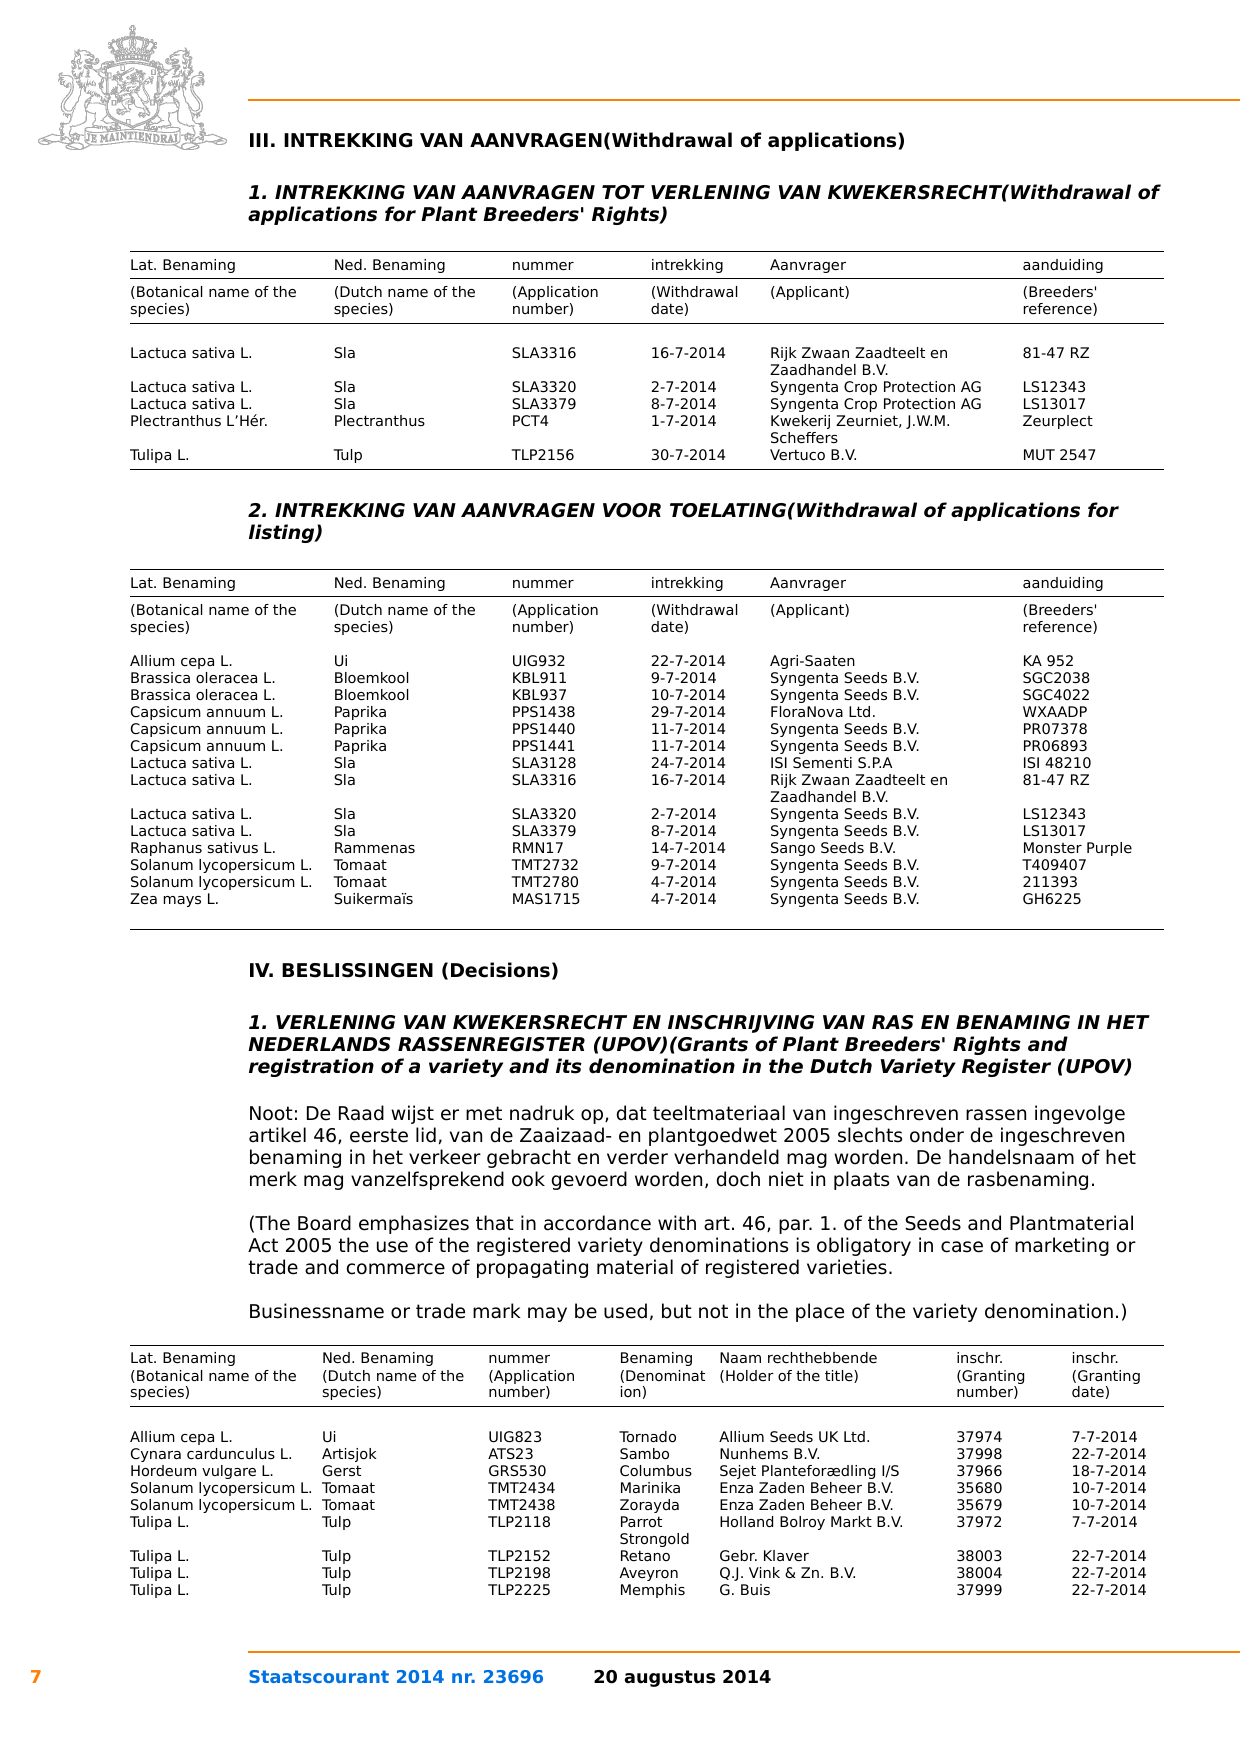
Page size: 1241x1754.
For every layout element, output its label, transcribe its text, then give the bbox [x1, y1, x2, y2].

table_cell [130, 1407, 316, 1429]
table_cell Tulipa L. [130, 1582, 316, 1598]
table_cell Vertuco B.V. [764, 447, 1017, 469]
table_cell [764, 908, 1017, 929]
table_cell Syngenta Seeds B.V. [764, 687, 1017, 704]
table_cell (Breeders' reference) [1017, 597, 1163, 636]
table_cell RMN17 [506, 840, 644, 857]
table_cell Syngenta Seeds B.V. [764, 823, 1017, 840]
table_cell PR06893 [1017, 738, 1163, 755]
table_cell Sla [328, 806, 506, 823]
table_cell Monster Purple [1017, 840, 1163, 857]
table_cell Lactuca sativa L. [130, 755, 327, 772]
table_cell [1017, 324, 1163, 345]
table_cell Solanum lycopersicum L. [130, 857, 327, 874]
table_cell (Application number) [482, 1368, 613, 1406]
table_cell Rijk Zwaan Zaadteelt en Zaadhandel B.V. [764, 345, 1017, 379]
table_cell 81-47 RZ [1017, 345, 1163, 379]
table_cell TLP2198 [482, 1565, 613, 1582]
table_header Benaming [613, 1346, 713, 1367]
table_cell Syngenta Seeds B.V. [764, 721, 1017, 738]
table_cell Plectranthus L’Hér. [130, 413, 327, 447]
table_cell Enza Zaden Beheer B.V. [713, 1480, 950, 1497]
table_cell Rijk Zwaan Zaadteelt en Zaadhandel B.V. [764, 772, 1017, 806]
table_cell Lactuca sativa L. [130, 379, 327, 396]
table_cell TMT2780 [506, 874, 644, 891]
table_cell [645, 636, 764, 653]
table_cell WXAADP [1017, 704, 1163, 721]
table_cell KBL937 [506, 687, 644, 704]
table_cell (Dutch name of the species) [328, 279, 506, 323]
table_cell G. Buis [713, 1582, 950, 1598]
table_cell Zorayda [613, 1497, 713, 1514]
table_cell TLP2156 [506, 447, 644, 469]
table_cell 8-7-2014 [645, 823, 764, 840]
table_header Ned. Benaming [328, 570, 506, 596]
table_cell Tomaat [328, 857, 506, 874]
table_cell Solanum lycopersicum L. [130, 874, 327, 891]
table_cell Syngenta Seeds B.V. [764, 891, 1017, 908]
table_cell Tulipa L. [130, 1514, 316, 1548]
table_cell Syngenta Seeds B.V. [764, 874, 1017, 891]
table_cell Rammenas [328, 840, 506, 857]
table_cell LS13017 [1017, 823, 1163, 840]
table_cell 22-7-2014 [1066, 1446, 1163, 1463]
table_cell Tomaat [328, 874, 506, 891]
table_cell KBL911 [506, 670, 644, 687]
table_cell Syngenta Seeds B.V. [764, 857, 1017, 874]
subtitle III. INTREKKING VAN AANVRAGEN(Withdrawal of applications) [248, 130, 1163, 152]
table_cell Tornado [613, 1429, 713, 1446]
table_cell PR07378 [1017, 721, 1163, 738]
table_cell Sla [328, 379, 506, 396]
table_cell 38003 [950, 1548, 1066, 1564]
table_cell Ui [328, 653, 506, 670]
table_cell [506, 324, 644, 345]
table_cell [130, 636, 327, 653]
table_cell Agri-Saaten [764, 653, 1017, 670]
text Noot: De Raad wijst er met nadruk op, dat teeltmateriaal van ingeschreven rassen ingevolge artikel 46, eerste lid, van de Zaaizaad- en plantgoedwet 2005 slechts onder de ingeschreven benaming in het verkeer gebracht en verder verhandeld mag worden. De handelsnaam of het merk mag vanzelfsprekend ook gevoerd worden, doch niet in plaats van de rasbenaming. [248, 1103, 1163, 1191]
table_cell Suikermaïs [328, 891, 506, 908]
table_cell LS12343 [1017, 806, 1163, 823]
table_cell UIG823 [482, 1429, 613, 1446]
table_cell Paprika [328, 721, 506, 738]
table_cell MUT 2547 [1017, 447, 1163, 469]
table_cell [506, 908, 644, 929]
table_cell SGC4022 [1017, 687, 1163, 704]
table_cell Cynara cardunculus L. [130, 1446, 316, 1463]
table_cell Marinika [613, 1480, 713, 1497]
table_cell LS13017 [1017, 396, 1163, 413]
table_cell [130, 908, 327, 929]
table_cell PCT4 [506, 413, 644, 447]
table_cell 7-7-2014 [1066, 1514, 1163, 1548]
table_cell Sambo [613, 1446, 713, 1463]
table_cell 16-7-2014 [645, 345, 764, 379]
table_cell [764, 324, 1017, 345]
table_cell 11-7-2014 [645, 738, 764, 755]
table_cell Q.J. Vink & Zn. B.V. [713, 1565, 950, 1582]
table_cell Zeurplect [1017, 413, 1163, 447]
table_cell Tulipa L. [130, 447, 327, 469]
table_header nummer [506, 570, 644, 596]
table_cell Parrot Strongold [613, 1514, 713, 1548]
table_cell SGC2038 [1017, 670, 1163, 687]
table_cell [613, 1407, 713, 1429]
table_cell PPS1440 [506, 721, 644, 738]
table_cell MAS1715 [506, 891, 644, 908]
table_header Ned. Benaming [316, 1346, 482, 1367]
picture [38, 25, 227, 150]
table_cell Lactuca sativa L. [130, 772, 327, 806]
table_cell Zea mays L. [130, 891, 327, 908]
subtitle 2. INTREKKING VAN AANVRAGEN VOOR TOELATING(Withdrawal of applications for listing) [248, 500, 1163, 544]
table_cell ATS23 [482, 1446, 613, 1463]
table_cell 10-7-2014 [1066, 1480, 1163, 1497]
table_cell Sango Seeds B.V. [764, 840, 1017, 857]
table_header nummer [506, 252, 644, 278]
table_cell Tulp [316, 1548, 482, 1564]
table_header intrekking [645, 252, 764, 278]
table_cell Gebr. Klaver [713, 1548, 950, 1564]
table_cell Brassica oleracea L. [130, 687, 327, 704]
table_cell 2-7-2014 [645, 379, 764, 396]
table_cell KA 952 [1017, 653, 1163, 670]
table_cell 2-7-2014 [645, 806, 764, 823]
table_cell Syngenta Seeds B.V. [764, 806, 1017, 823]
table_header aanduiding [1017, 570, 1163, 596]
table_cell Sla [328, 823, 506, 840]
table_cell Sla [328, 396, 506, 413]
table_header intrekking [645, 570, 764, 596]
table_cell Solanum lycopersicum L. [130, 1480, 316, 1497]
table_cell Tomaat [316, 1497, 482, 1514]
table_cell 16-7-2014 [645, 772, 764, 806]
table_cell 81-47 RZ [1017, 772, 1163, 806]
table_cell (Application number) [506, 279, 644, 323]
table_cell 1-7-2014 [645, 413, 764, 447]
table_cell [316, 1407, 482, 1429]
table_cell 14-7-2014 [645, 840, 764, 857]
table_cell TMT2438 [482, 1497, 613, 1514]
table_cell Lactuca sativa L. [130, 806, 327, 823]
table_cell (Withdrawal date) [645, 597, 764, 636]
table_cell 4-7-2014 [645, 891, 764, 908]
table_cell [328, 636, 506, 653]
table_cell T409407 [1017, 857, 1163, 874]
table_cell FloraNova Ltd. [764, 704, 1017, 721]
table_cell 22-7-2014 [645, 653, 764, 670]
table_cell TMT2434 [482, 1480, 613, 1497]
table_cell 9-7-2014 [645, 670, 764, 687]
table_cell Allium cepa L. [130, 1429, 316, 1446]
table_cell 30-7-2014 [645, 447, 764, 469]
table_cell Brassica oleracea L. [130, 670, 327, 687]
table_cell 29-7-2014 [645, 704, 764, 721]
table_cell 22-7-2014 [1066, 1565, 1163, 1582]
table_cell Tulipa L. [130, 1548, 316, 1564]
table_cell [950, 1407, 1066, 1429]
table_cell 37972 [950, 1514, 1066, 1548]
table_cell GH6225 [1017, 891, 1163, 908]
table_header Ned. Benaming [328, 252, 506, 278]
table_cell Plectranthus [328, 413, 506, 447]
table_cell Bloemkool [328, 670, 506, 687]
table_cell 35680 [950, 1480, 1066, 1497]
table_cell [328, 908, 506, 929]
table_cell (Denomination) [613, 1368, 713, 1406]
table_cell 10-7-2014 [1066, 1497, 1163, 1514]
table_cell ISI 48210 [1017, 755, 1163, 772]
table_cell [130, 324, 327, 345]
table_cell 211393 [1017, 874, 1163, 891]
table_cell [482, 1407, 613, 1429]
table_cell Lactuca sativa L. [130, 823, 327, 840]
table_header inschr. [1066, 1346, 1163, 1367]
table_cell LS12343 [1017, 379, 1163, 396]
table_cell SLA3379 [506, 823, 644, 840]
table_cell 24-7-2014 [645, 755, 764, 772]
table_cell (Botanical name of the species) [130, 597, 327, 636]
table_cell SLA3320 [506, 806, 644, 823]
table_cell Sla [328, 772, 506, 806]
table_header Aanvrager [764, 252, 1017, 278]
table_cell Tomaat [316, 1480, 482, 1497]
table_cell (Application number) [506, 597, 644, 636]
table_cell 4-7-2014 [645, 874, 764, 891]
subtitle 1. VERLENING VAN KWEKERSRECHT EN INSCHRIJVING VAN RAS EN BENAMING IN HET NEDERLANDS RASSENREGISTER (UPOV)(Grants of Plant Breeders' Rights and registration of a variety and its denomination in the Dutch Variety Register (UPOV) [248, 1012, 1163, 1078]
table_cell (Withdrawal date) [645, 279, 764, 323]
table_cell Lactuca sativa L. [130, 396, 327, 413]
table_cell [506, 636, 644, 653]
table_cell [645, 324, 764, 345]
table_cell SLA3128 [506, 755, 644, 772]
table_cell (Dutch name of the species) [316, 1368, 482, 1406]
table_cell 37999 [950, 1582, 1066, 1598]
table_cell GRS530 [482, 1463, 613, 1480]
table_cell Solanum lycopersicum L. [130, 1497, 316, 1514]
table_cell Columbus [613, 1463, 713, 1480]
table_cell Tulp [316, 1565, 482, 1582]
table_header aanduiding [1017, 252, 1163, 278]
table_cell Paprika [328, 704, 506, 721]
table_cell Hordeum vulgare L. [130, 1463, 316, 1480]
subtitle 1. INTREKKING VAN AANVRAGEN TOT VERLENING VAN KWEKERSRECHT(Withdrawal of applications for Plant Breeders' Rights) [248, 182, 1163, 226]
table_cell SLA3379 [506, 396, 644, 413]
table_cell 38004 [950, 1565, 1066, 1582]
table_cell Ui [316, 1429, 482, 1446]
table_cell 9-7-2014 [645, 857, 764, 874]
table_header Lat. Benaming [130, 252, 327, 278]
table_cell Capsicum annuum L. [130, 704, 327, 721]
table_cell [645, 908, 764, 929]
table_cell [1017, 908, 1163, 929]
table_header Lat. Benaming [130, 570, 327, 596]
table_cell TLP2225 [482, 1582, 613, 1598]
table_cell PPS1438 [506, 704, 644, 721]
table_cell TLP2152 [482, 1548, 613, 1564]
table_cell ISI Sementi S.P.A [764, 755, 1017, 772]
table_cell Sejet Planteforædling I/S [713, 1463, 950, 1480]
table_cell Tulipa L. [130, 1565, 316, 1582]
table_header nummer [482, 1346, 613, 1367]
table_cell TLP2118 [482, 1514, 613, 1548]
table_cell [764, 636, 1017, 653]
table_header inschr. [950, 1346, 1066, 1367]
text (The Board emphasizes that in accordance with art. 46, par. 1. of the Seeds and Plantmaterial Act 2005 the use of the registered variety denominations is obligatory in case of marketing or trade and commerce of propagating material of registered varieties. [248, 1213, 1163, 1279]
subtitle IV. BESLISSINGEN (Decisions) [248, 960, 1163, 982]
table_cell 11-7-2014 [645, 721, 764, 738]
table_cell [1066, 1407, 1163, 1429]
table_cell [713, 1407, 950, 1429]
table_cell Holland Bolroy Markt B.V. [713, 1514, 950, 1548]
table_cell 22-7-2014 [1066, 1548, 1163, 1564]
table_cell Tulp [328, 447, 506, 469]
table_cell [328, 324, 506, 345]
table_cell (Applicant) [764, 279, 1017, 323]
table_cell Raphanus sativus L. [130, 840, 327, 857]
table_cell SLA3320 [506, 379, 644, 396]
table_cell SLA3316 [506, 772, 644, 806]
table_cell Syngenta Crop Protection AG [764, 396, 1017, 413]
table_cell Tulp [316, 1582, 482, 1598]
table_cell Kwekerij Zeurniet, J.W.M. Scheffers [764, 413, 1017, 447]
table_cell (Applicant) [764, 597, 1017, 636]
table_cell PPS1441 [506, 738, 644, 755]
table_cell Memphis [613, 1582, 713, 1598]
table_cell SLA3316 [506, 345, 644, 379]
table_cell Lactuca sativa L. [130, 345, 327, 379]
table_cell Sla [328, 345, 506, 379]
table_cell (Botanical name of the species) [130, 279, 327, 323]
table_cell 37974 [950, 1429, 1066, 1446]
table_cell (Granting date) [1066, 1368, 1163, 1406]
table_cell Retano [613, 1548, 713, 1564]
table_cell Enza Zaden Beheer B.V. [713, 1497, 950, 1514]
table_cell Aveyron [613, 1565, 713, 1582]
table_cell Capsicum annuum L. [130, 721, 327, 738]
table_cell 10-7-2014 [645, 687, 764, 704]
table_cell Syngenta Seeds B.V. [764, 670, 1017, 687]
table_cell 18-7-2014 [1066, 1463, 1163, 1480]
table_cell Bloemkool [328, 687, 506, 704]
table_cell (Holder of the title) [713, 1368, 950, 1406]
table_cell Paprika [328, 738, 506, 755]
table_cell UIG932 [506, 653, 644, 670]
table_cell Syngenta Crop Protection AG [764, 379, 1017, 396]
table_cell (Breeders' reference) [1017, 279, 1163, 323]
table_cell TMT2732 [506, 857, 644, 874]
table_header Naam rechthebbende [713, 1346, 950, 1367]
table_cell Capsicum annuum L. [130, 738, 327, 755]
table_cell 7-7-2014 [1066, 1429, 1163, 1446]
table_cell Tulp [316, 1514, 482, 1548]
table_cell Gerst [316, 1463, 482, 1480]
table_cell (Dutch name of the species) [328, 597, 506, 636]
table_cell Artisjok [316, 1446, 482, 1463]
table_cell Sla [328, 755, 506, 772]
table_cell 22-7-2014 [1066, 1582, 1163, 1598]
text Businessname or trade mark may be used, but not in the place of the variety denomination.) [248, 1301, 1163, 1323]
table_cell [1017, 636, 1163, 653]
table_cell 37966 [950, 1463, 1066, 1480]
table_cell Syngenta Seeds B.V. [764, 738, 1017, 755]
table_cell Allium cepa L. [130, 653, 327, 670]
table_cell Allium Seeds UK Ltd. [713, 1429, 950, 1446]
table_header Lat. Benaming [130, 1346, 316, 1367]
table_cell 8-7-2014 [645, 396, 764, 413]
table_cell 37998 [950, 1446, 1066, 1463]
table_header Aanvrager [764, 570, 1017, 596]
table_cell (Granting number) [950, 1368, 1066, 1406]
table_cell Nunhems B.V. [713, 1446, 950, 1463]
table_cell (Botanical name of the species) [130, 1368, 316, 1406]
table_cell 35679 [950, 1497, 1066, 1514]
